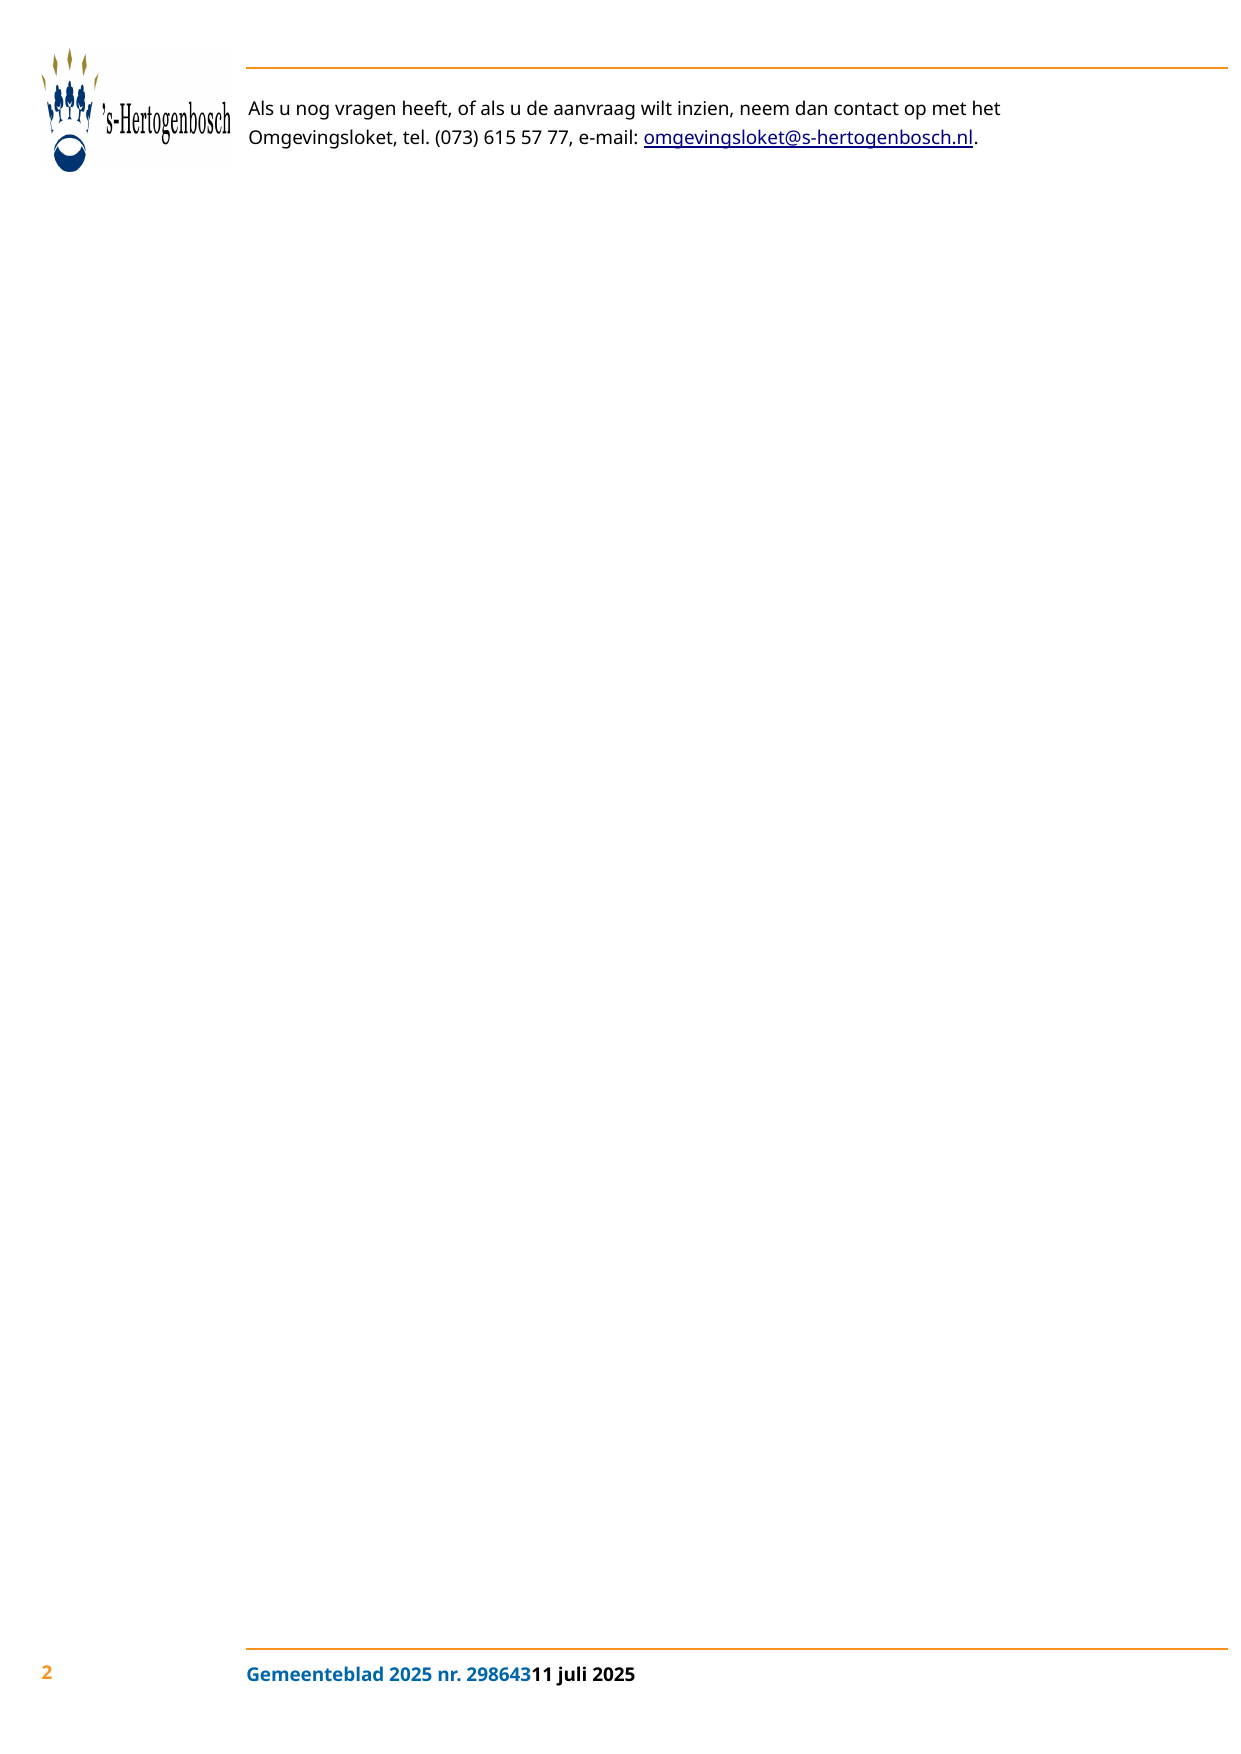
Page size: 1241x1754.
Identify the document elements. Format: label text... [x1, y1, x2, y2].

text Als u nog vragen heeft, of als u de aanvraag wilt inzien, neem dan contact op met het Omgevingsloket, tel. (073) 615 57 77, e-mail: omgevingsloket@s-hertogenbosch.nl. [248, 95, 1152, 150]
picture [41, 47, 231, 172]
